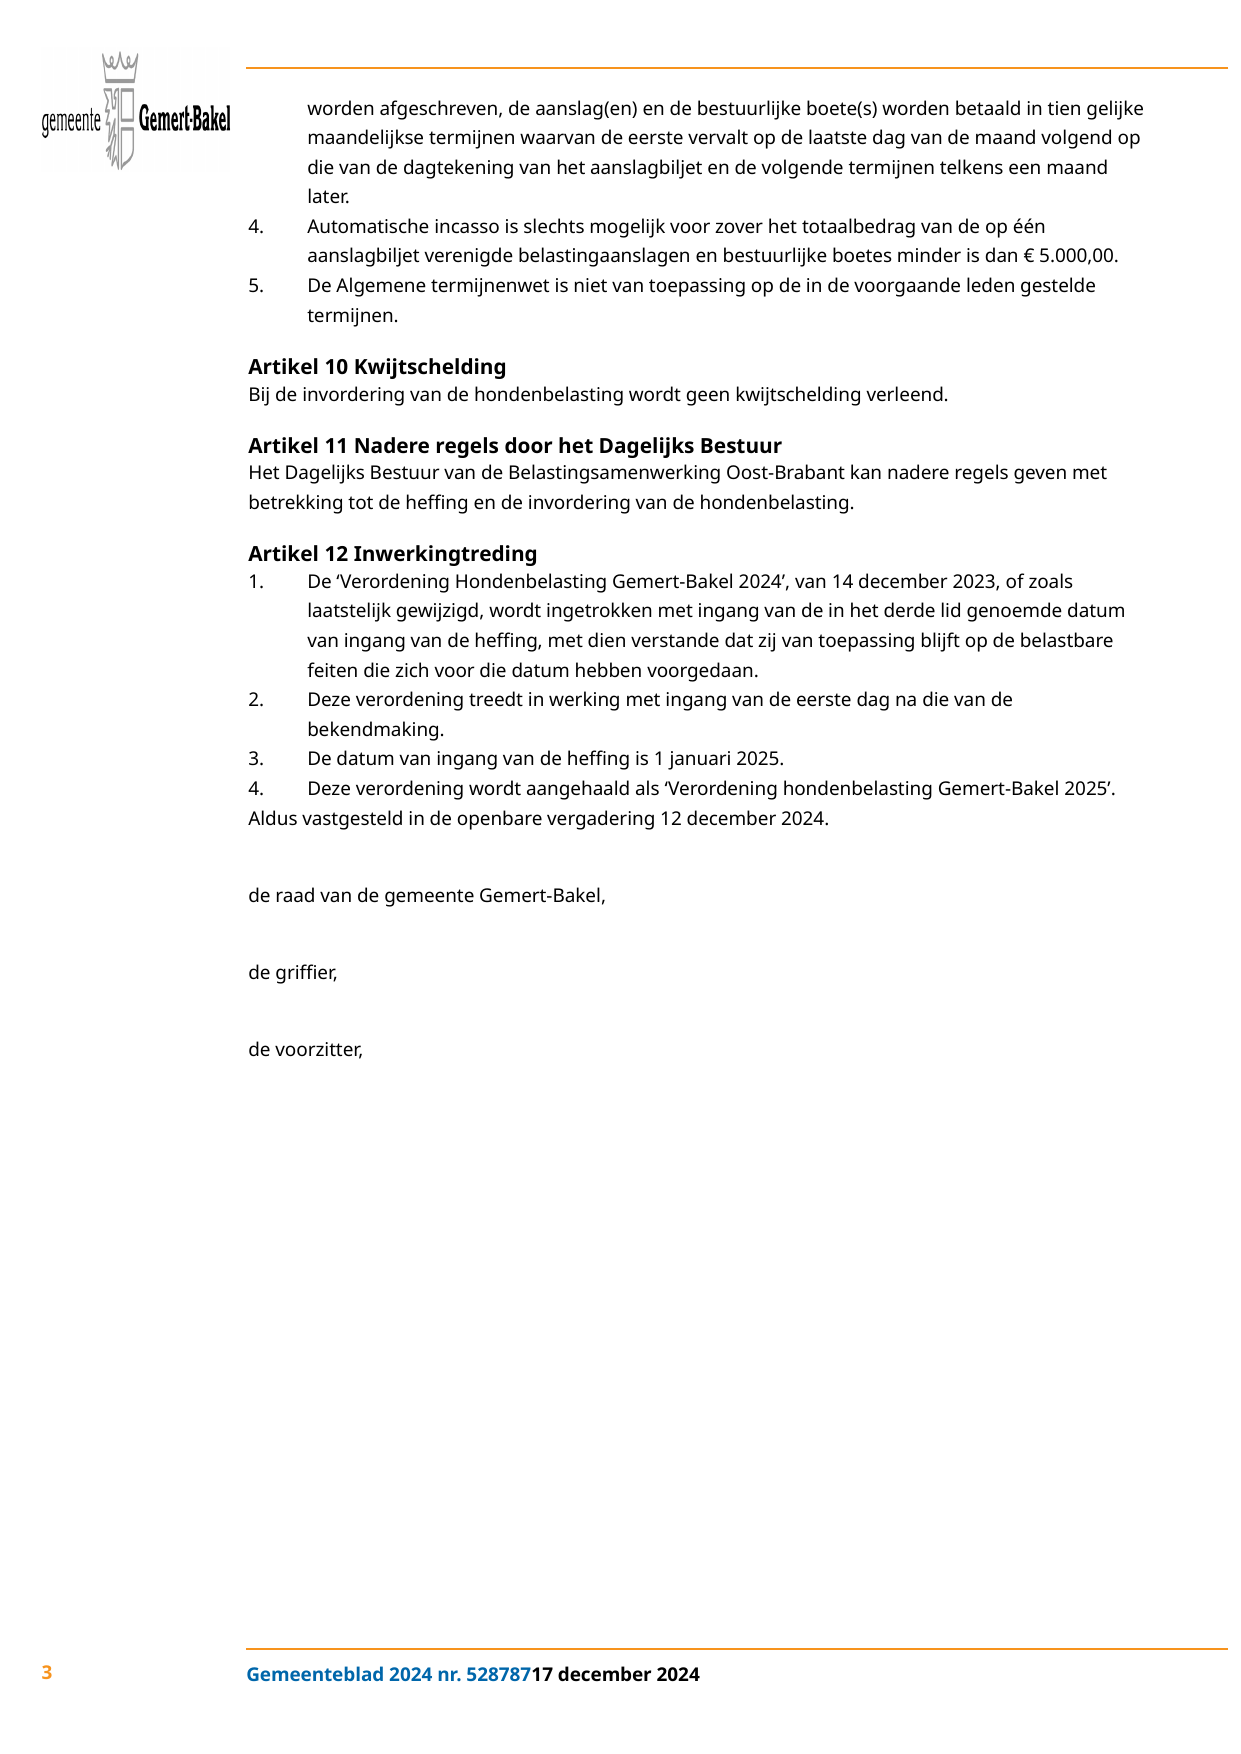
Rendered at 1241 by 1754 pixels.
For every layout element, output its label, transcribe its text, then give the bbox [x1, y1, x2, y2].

picture [41, 47, 231, 172]
text Aldus vastgesteld in de openbare vergadering 12 december 2024. [248, 805, 1152, 830]
text de griffier, [248, 959, 1152, 985]
list De datum van ingang van de heffing is 1 januari 2025. [248, 746, 1152, 771]
list De ‘Verordening Hondenbelasting Gemert-Bakel 2024’, van 14 december 2023, of zoals laatstelijk gewijzigd, wordt ingetrokken met ingang van de in het derde lid genoemde datum van ingang van de heffing, met dien verstande dat zij van toepassing blijft op de belastbare feiten die zich voor die datum hebben voorgedaan. [248, 568, 1152, 682]
list Deze verordening wordt aangehaald als ‘Verordening hondenbelasting Gemert-Bakel 2025’. [248, 775, 1152, 801]
list worden afgeschreven, de aanslag(en) en de bestuurlijke boete(s) worden betaald in tien gelijke maandelijkse termijnen waarvan de eerste vervalt op de laatste dag van de maand volgend op die van de dagtekening van het aanslagbiljet en de volgende termijnen telkens een maand later. [248, 95, 1152, 209]
list De Algemene termijnenwet is niet van toepassing op de in de voorgaande leden gestelde termijnen. [248, 272, 1152, 328]
text Artikel 12 Inwerkingtreding [248, 539, 1152, 568]
text Het Dagelijks Bestuur van de Belastingsamenwerking Oost-Brabant kan nadere regels geven met betrekking tot de heffing en de invordering van de hondenbelasting. [248, 459, 1152, 515]
text Artikel 10 Kwijtschelding [248, 352, 1152, 381]
list Deze verordening treedt in werking met ingang van de eerste dag na die van de bekendmaking. [248, 686, 1152, 742]
text de voorzitter, [248, 1036, 1152, 1062]
list Automatische incasso is slechts mogelijk voor zover het totaalbedrag van de op één aanslagbiljet verenigde belastingaanslagen en bestuurlijke boetes minder is dan € 5.000,00. [248, 213, 1152, 268]
text Bij de invordering van de hondenbelasting wordt geen kwijtschelding verleend. [248, 381, 1152, 406]
text de raad van de gemeente Gemert-Bakel, [248, 882, 1152, 908]
text Artikel 11 Nadere regels door het Dagelijks Bestuur [248, 431, 1152, 459]
